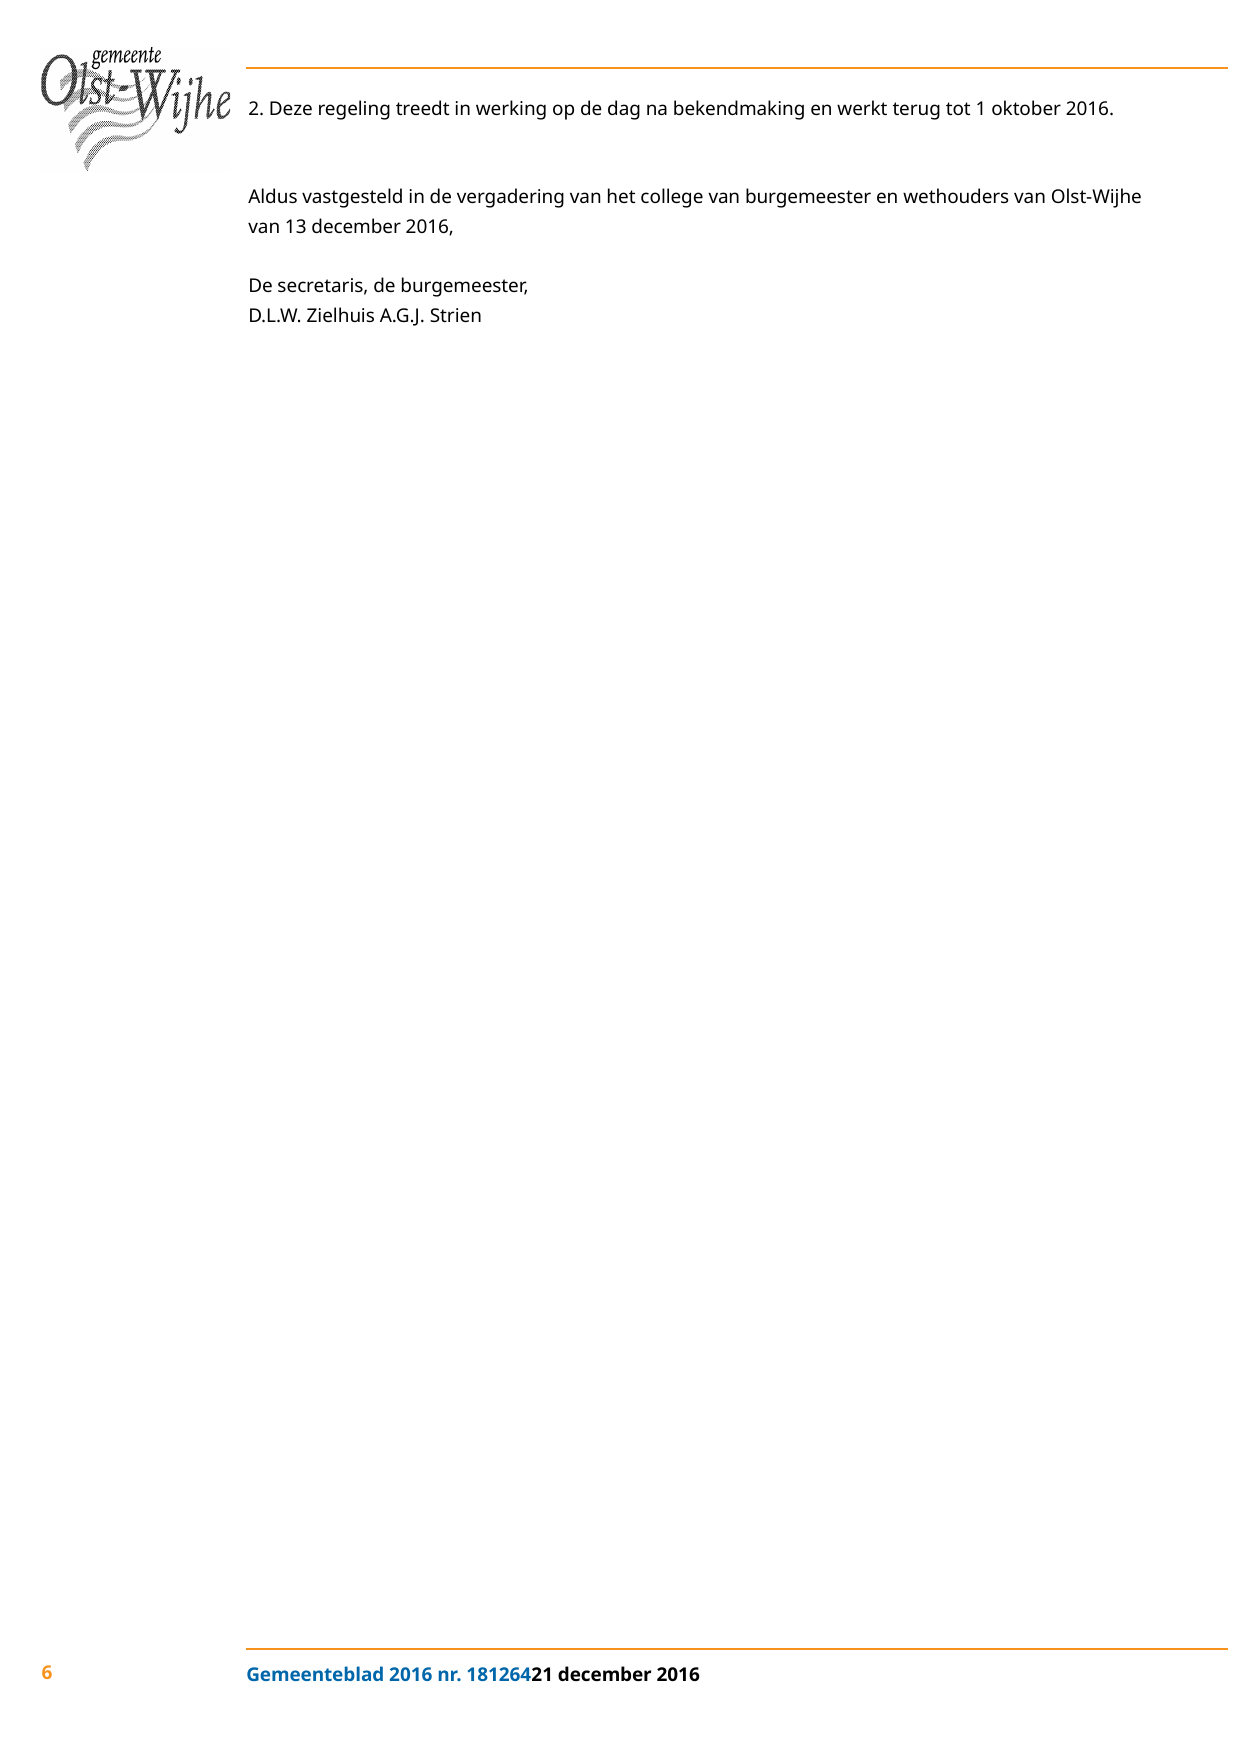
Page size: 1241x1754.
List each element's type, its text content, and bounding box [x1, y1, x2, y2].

text 2. Deze regeling treedt in werking op de dag na bekendmaking en werkt terug tot 1 oktober 2016. [248, 95, 1152, 121]
picture [41, 47, 231, 172]
text D.L.W. Zielhuis A.G.J. Strien [248, 302, 1152, 328]
text De secretaris, de burgemeester, [248, 272, 1152, 298]
text Aldus vastgesteld in de vergadering van het college van burgemeester en wethouders van Olst-Wijhe van 13 december 2016, [248, 183, 1152, 239]
